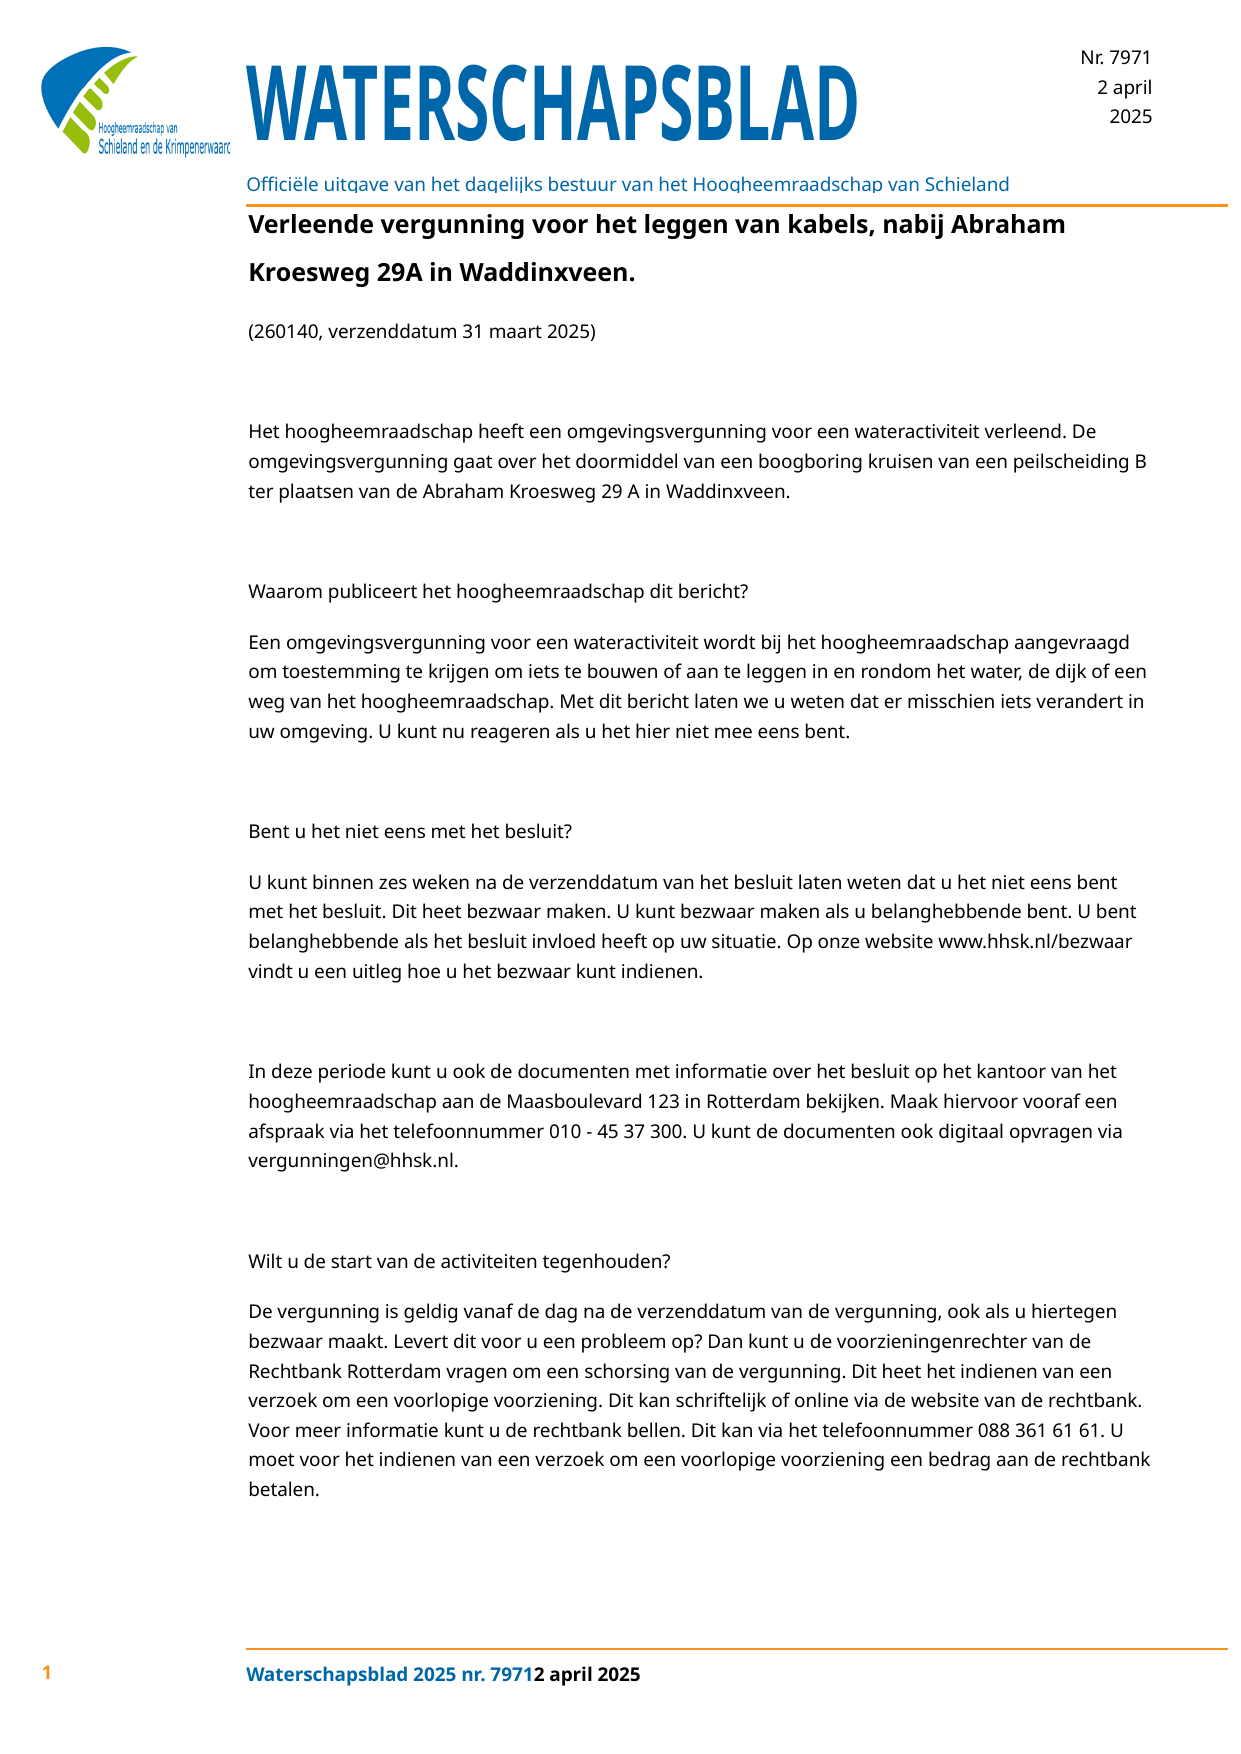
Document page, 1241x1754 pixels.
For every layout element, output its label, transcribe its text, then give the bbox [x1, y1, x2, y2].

text De vergunning is geldig vanaf de dag na de verzenddatum van de vergunning, ook als u hiertegen bezwaar maakt. Levert dit voor u een probleem op? Dan kunt u de voorzieningenrechter van de Rechtbank Rotterdam vragen om een schorsing van de vergunning. Dit heet het indienen van een verzoek om een voorlopige voorziening. Dit kan schriftelijk of online via de website van de rechtbank. Voor meer informatie kunt u de rechtbank bellen. Dit kan via het telefoonnummer 088 361 61 61. U moet voor het indienen van een verzoek om een voorlopige voorziening een bedrag aan de rechtbank betalen. [248, 1299, 1152, 1502]
text Het hoogheemraadschap heeft een omgevingsvergunning voor een wateractiviteit verleend. De omgevingsvergunning gaat over het doormiddel van een boogboring kruisen van een peilscheiding B ter plaatsen van de Abraham Kroesweg 29 A in Waddinxveen. [248, 419, 1152, 504]
text (260140, verzenddatum 31 maart 2025) [248, 318, 1152, 344]
text Waarom publiceert het hoogheemraadschap dit bericht? [248, 579, 1152, 604]
text Wilt u de start van de activiteiten tegenhouden? [248, 1248, 1152, 1274]
picture [41, 47, 231, 172]
text In deze periode kunt u ook de documenten met informatie over het besluit op het kantoor van het hoogheemraadschap aan de Maasboulevard 123 in Rotterdam bekijken. Maak hiervoor vooraf een afspraak via het telefoonnummer 010 - 45 37 300. U kunt de documenten ook digitaal opvragen via vergunningen@hhsk.nl. [248, 1059, 1152, 1173]
text Bent u het niet eens met het besluit? [248, 819, 1152, 844]
text Verleende vergunning voor het leggen van kabels, nabij Abraham Kroesweg 29A in Waddinxveen. [248, 207, 1152, 288]
text Een omgevingsvergunning voor een wateractiviteit wordt bij het hoogheemraadschap aangevraagd om toestemming te krijgen om iets te bouwen of aan te leggen in en rondom het water, de dijk of een weg van het hoogheemraadschap. Met dit bericht laten we u weten dat er misschien iets verandert in uw omgeving. U kunt nu reageren als u het hier niet mee eens bent. [248, 629, 1152, 744]
text U kunt binnen zes weken na de verzenddatum van het besluit laten weten dat u het niet eens bent met het besluit. Dit heet bezwaar maken. U kunt bezwaar maken als u belanghebbende bent. U bent belanghebbende als het besluit invloed heeft op uw situatie. Op onze website www.hhsk.nl/bezwaar vindt u een uitleg hoe u het bezwaar kunt indienen. [248, 869, 1152, 984]
